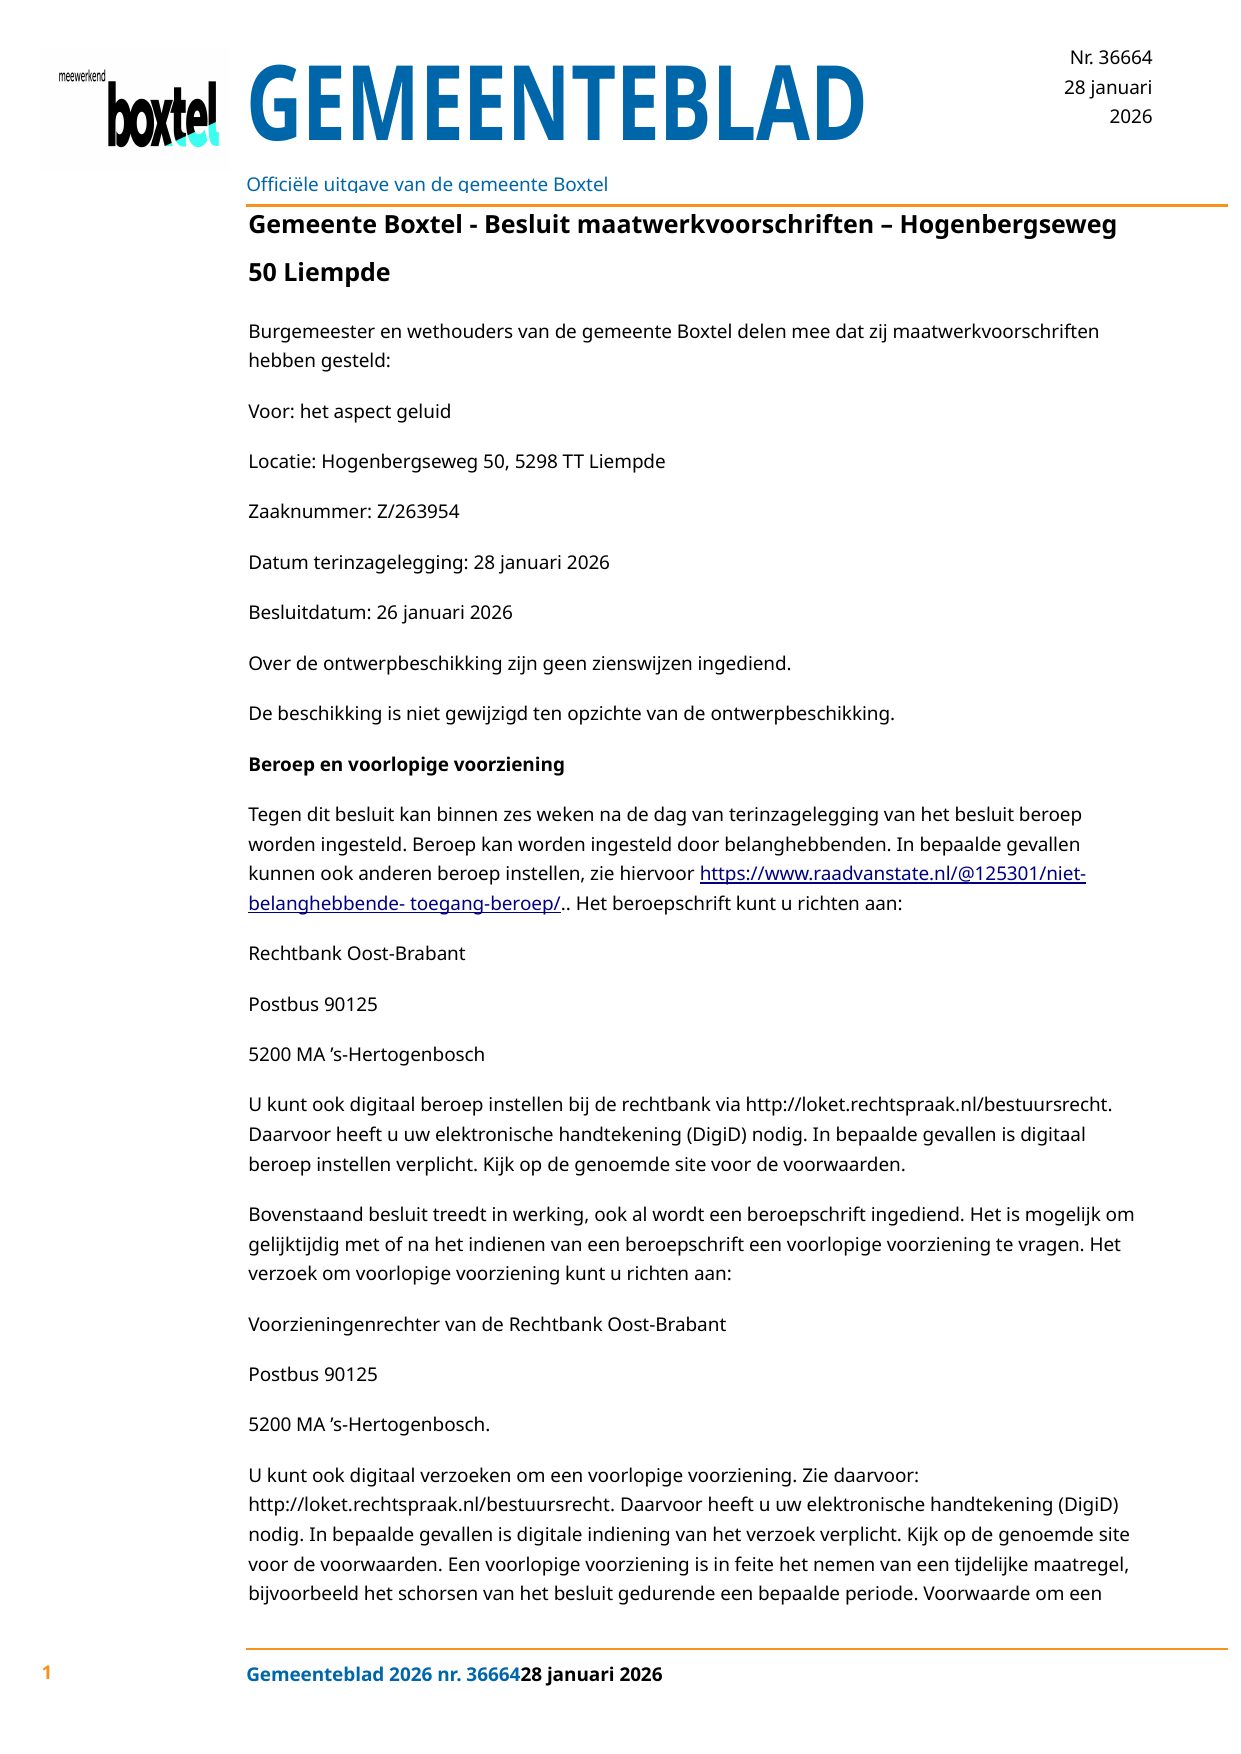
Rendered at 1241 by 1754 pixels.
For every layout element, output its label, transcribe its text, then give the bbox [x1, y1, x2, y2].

text Voor: het aspect geluid [248, 398, 1152, 424]
picture [41, 47, 231, 172]
text Postbus 90125 [248, 1361, 1152, 1387]
text Bovenstaand besluit treedt in werking, ook al wordt een beroepschrift ingediend. Het is mogelijk om gelijktijdig met of na het indienen van een beroepschrift een voorlopige voorziening te vragen. Het verzoek om voorlopige voorziening kunt u richten aan: [248, 1201, 1152, 1286]
text Locatie: Hogenbergseweg 50, 5298 TT Liempde [248, 448, 1152, 474]
text Besluitdatum: 26 januari 2026 [248, 599, 1152, 625]
text Datum terinzagelegging: 28 januari 2026 [248, 549, 1152, 575]
text Gemeente Boxtel - Besluit maatwerkvoorschriften – Hogenbergseweg 50 Liempde [248, 207, 1152, 288]
text Rechtbank Oost-Brabant [248, 940, 1152, 966]
text Postbus 90125 [248, 991, 1152, 1017]
text De beschikking is niet gewijzigd ten opzichte van de ontwerpbeschikking. [248, 700, 1152, 726]
text Burgemeester en wethouders van de gemeente Boxtel delen mee dat zij maatwerkvoorschriften hebben gesteld: [248, 318, 1152, 373]
text U kunt ook digitaal verzoeken om een voorlopige voorziening. Zie daarvoor: http://loket.rechtspraak.nl/bestuursrecht. Daarvoor heeft u uw elektronische handtekening (DigiD) nodig. In bepaalde gevallen is digitale indiening van het verzoek verplicht. Kijk op de genoemde site voor de voorwaarden. Een voorlopige voorziening is in feite het nemen van een tijdelijke maatregel, bijvoorbeeld het schorsen van het besluit gedurende een bepaalde periode. Voorwaarde om een [248, 1462, 1152, 1606]
text Beroep en voorlopige voorziening [248, 751, 1152, 777]
text 5200 MA ’s-Hertogenbosch [248, 1041, 1152, 1067]
text 5200 MA ’s-Hertogenbosch. [248, 1412, 1152, 1437]
text U kunt ook digitaal beroep instellen bij de rechtbank via http://loket.rechtspraak.nl/bestuursrecht. Daarvoor heeft u uw elektronische handtekening (DigiD) nodig. In bepaalde gevallen is digitaal beroep instellen verplicht. Kijk op de genoemde site voor de voorwaarden. [248, 1092, 1152, 1177]
text Tegen dit besluit kan binnen zes weken na de dag van terinzagelegging van het besluit beroep worden ingesteld. Beroep kan worden ingesteld door belanghebbenden. In bepaalde gevallen kunnen ook anderen beroep instellen, zie hiervoor https://www.raadvanstate.nl/@125301/niet-belanghebbende- toegang-beroep/.. Het beroepschrift kunt u richten aan: [248, 801, 1152, 916]
text Voorzieningenrechter van de Rechtbank Oost-Brabant [248, 1311, 1152, 1337]
text Zaaknummer: Z/263954 [248, 499, 1152, 524]
text Over de ontwerpbeschikking zijn geen zienswijzen ingediend. [248, 650, 1152, 676]
